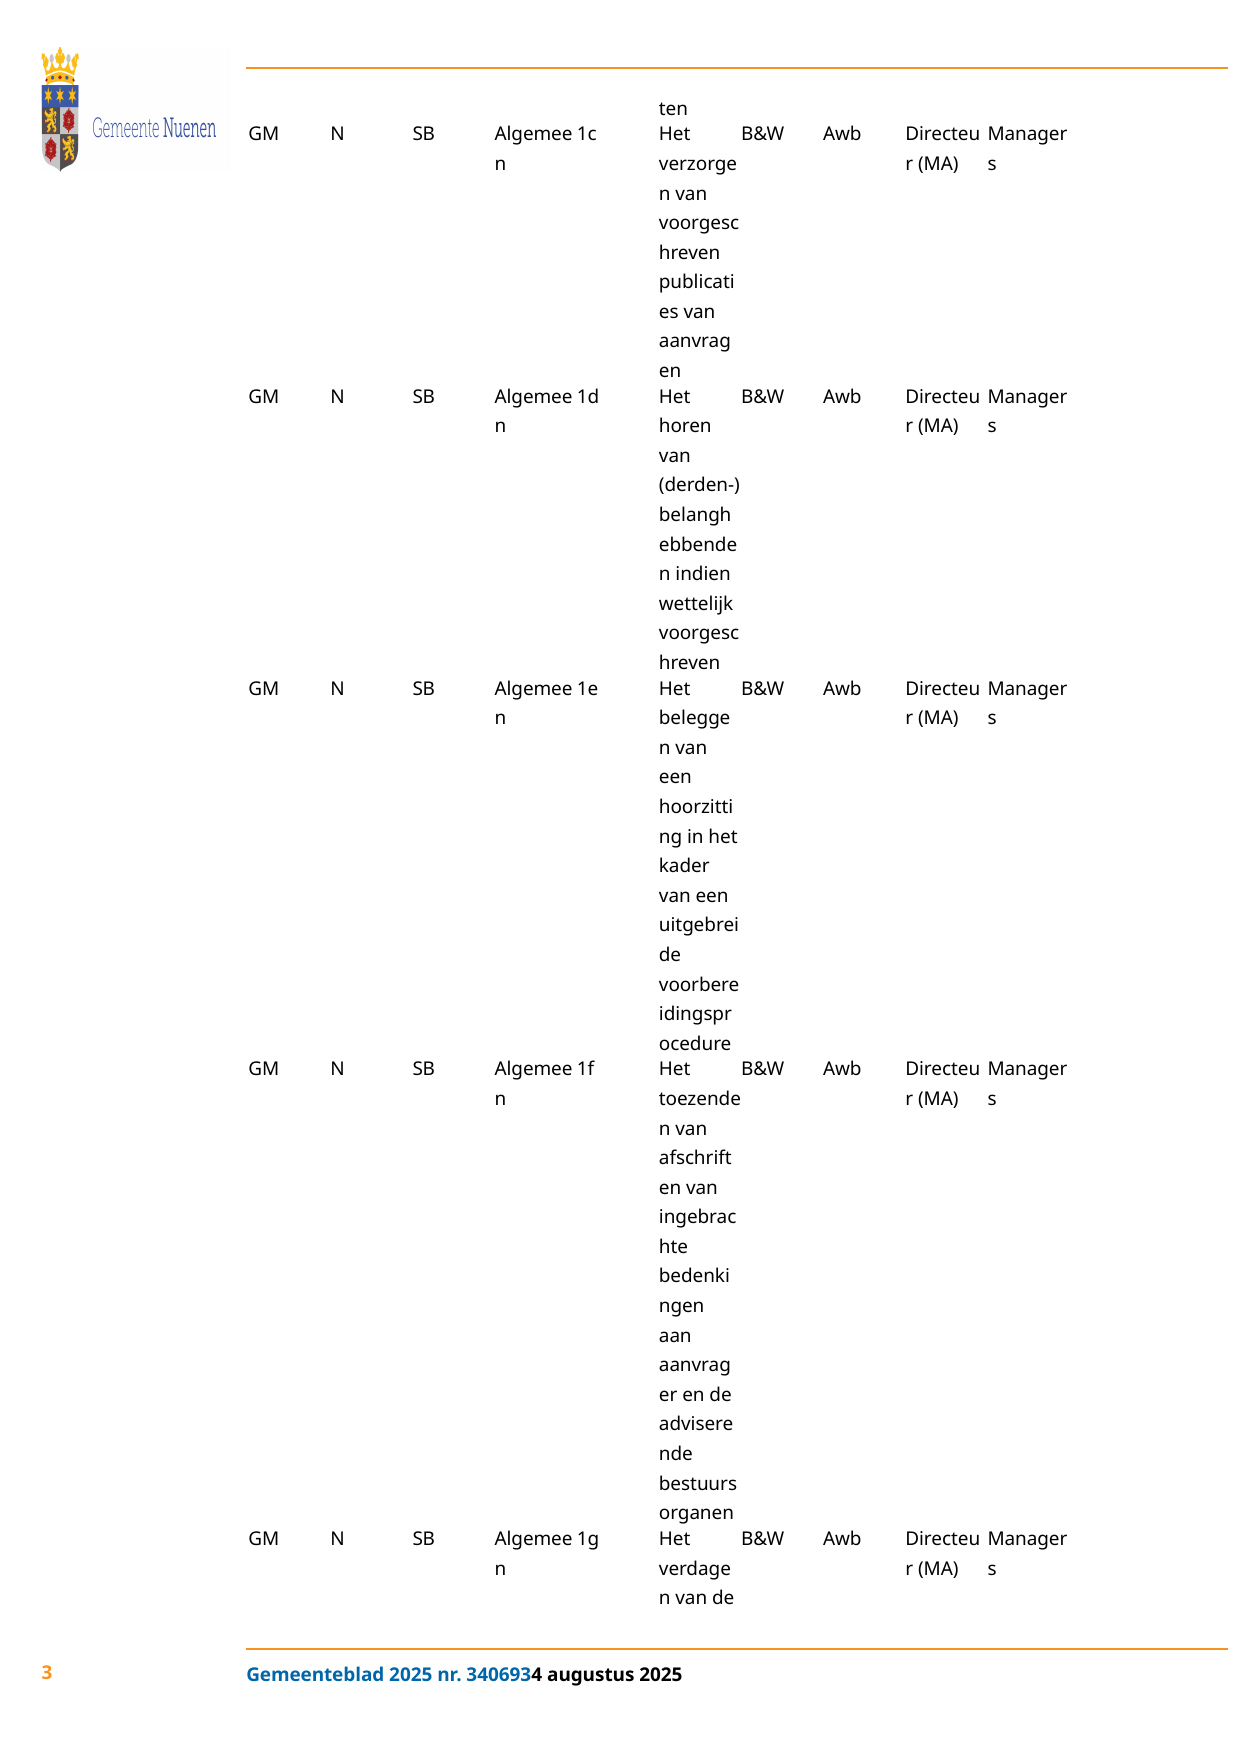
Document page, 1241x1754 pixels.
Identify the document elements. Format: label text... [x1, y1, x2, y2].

table_cell Awb [823, 1056, 905, 1525]
table_cell Directeur (MA) [905, 1525, 987, 1610]
table_cell B&W [741, 121, 823, 383]
table_cell Managers [987, 383, 1069, 675]
table_cell Het horen van (derden-) belanghebbenden indien wettelijk voorgeschreven [659, 383, 741, 675]
table_cell Het verdagen van de [659, 1525, 741, 1610]
table_cell N [330, 1056, 412, 1525]
table_cell Algemeen [494, 383, 577, 675]
table_cell 1e [577, 675, 659, 1056]
table_cell Het verzorgen van voorgeschreven publicaties van aanvragen [659, 121, 741, 383]
table_cell SB [412, 1056, 494, 1525]
table_cell Managers [987, 1525, 1069, 1610]
table_cell Managers [987, 675, 1069, 1056]
table_cell B&W [741, 1056, 823, 1525]
table_cell ten [659, 95, 741, 121]
table_cell SB [412, 675, 494, 1056]
table_cell 1g [577, 1525, 659, 1610]
table_cell Managers [987, 1056, 1069, 1525]
table_cell Awb [823, 1525, 905, 1610]
table_cell Algemeen [494, 1056, 577, 1525]
table_cell N [330, 1525, 412, 1610]
table_cell Algemeen [494, 1525, 577, 1610]
table_cell [248, 95, 330, 121]
table_cell [1069, 1525, 1152, 1610]
table_cell [1069, 383, 1152, 675]
table_cell B&W [741, 675, 823, 1056]
table_cell Directeur (MA) [905, 121, 987, 383]
table_cell Directeur (MA) [905, 383, 987, 675]
table_cell B&W [741, 383, 823, 675]
table_cell Managers [987, 121, 1069, 383]
table_cell Het toezenden van afschriften van ingebrachte bedenkingen aan aanvrager en de adviserende bestuursorganen [659, 1056, 741, 1525]
table_cell [412, 95, 494, 121]
table_cell Awb [823, 121, 905, 383]
table_cell [1069, 95, 1152, 121]
table_cell [905, 95, 987, 121]
table_cell N [330, 121, 412, 383]
table_cell Directeur (MA) [905, 1056, 987, 1525]
table_cell [823, 95, 905, 121]
table_cell [1069, 675, 1152, 1056]
table_cell Algemeen [494, 121, 577, 383]
table_cell 1d [577, 383, 659, 675]
table_cell GM [248, 1525, 330, 1610]
table_cell [1069, 1056, 1152, 1525]
table_cell Algemeen [494, 675, 577, 1056]
table_cell [577, 95, 659, 121]
table_cell Directeur (MA) [905, 675, 987, 1056]
table_cell [494, 95, 577, 121]
table_cell GM [248, 383, 330, 675]
table_cell SB [412, 121, 494, 383]
table_cell 1c [577, 121, 659, 383]
table_cell GM [248, 121, 330, 383]
table_cell Het beleggen van een hoorzitting in het kader van een uitgebreide voorbereidingsprocedure [659, 675, 741, 1056]
table_cell N [330, 383, 412, 675]
table_cell 1f [577, 1056, 659, 1525]
table_cell [987, 95, 1069, 121]
table_cell B&W [741, 1525, 823, 1610]
table_cell N [330, 675, 412, 1056]
table_cell Awb [823, 675, 905, 1056]
table_cell GM [248, 1056, 330, 1525]
table_cell [330, 95, 412, 121]
table_cell [741, 95, 823, 121]
table_cell [1069, 121, 1152, 383]
table_cell GM [248, 675, 330, 1056]
picture [41, 47, 231, 172]
table_cell SB [412, 1525, 494, 1610]
table_cell SB [412, 383, 494, 675]
table_cell Awb [823, 383, 905, 675]
